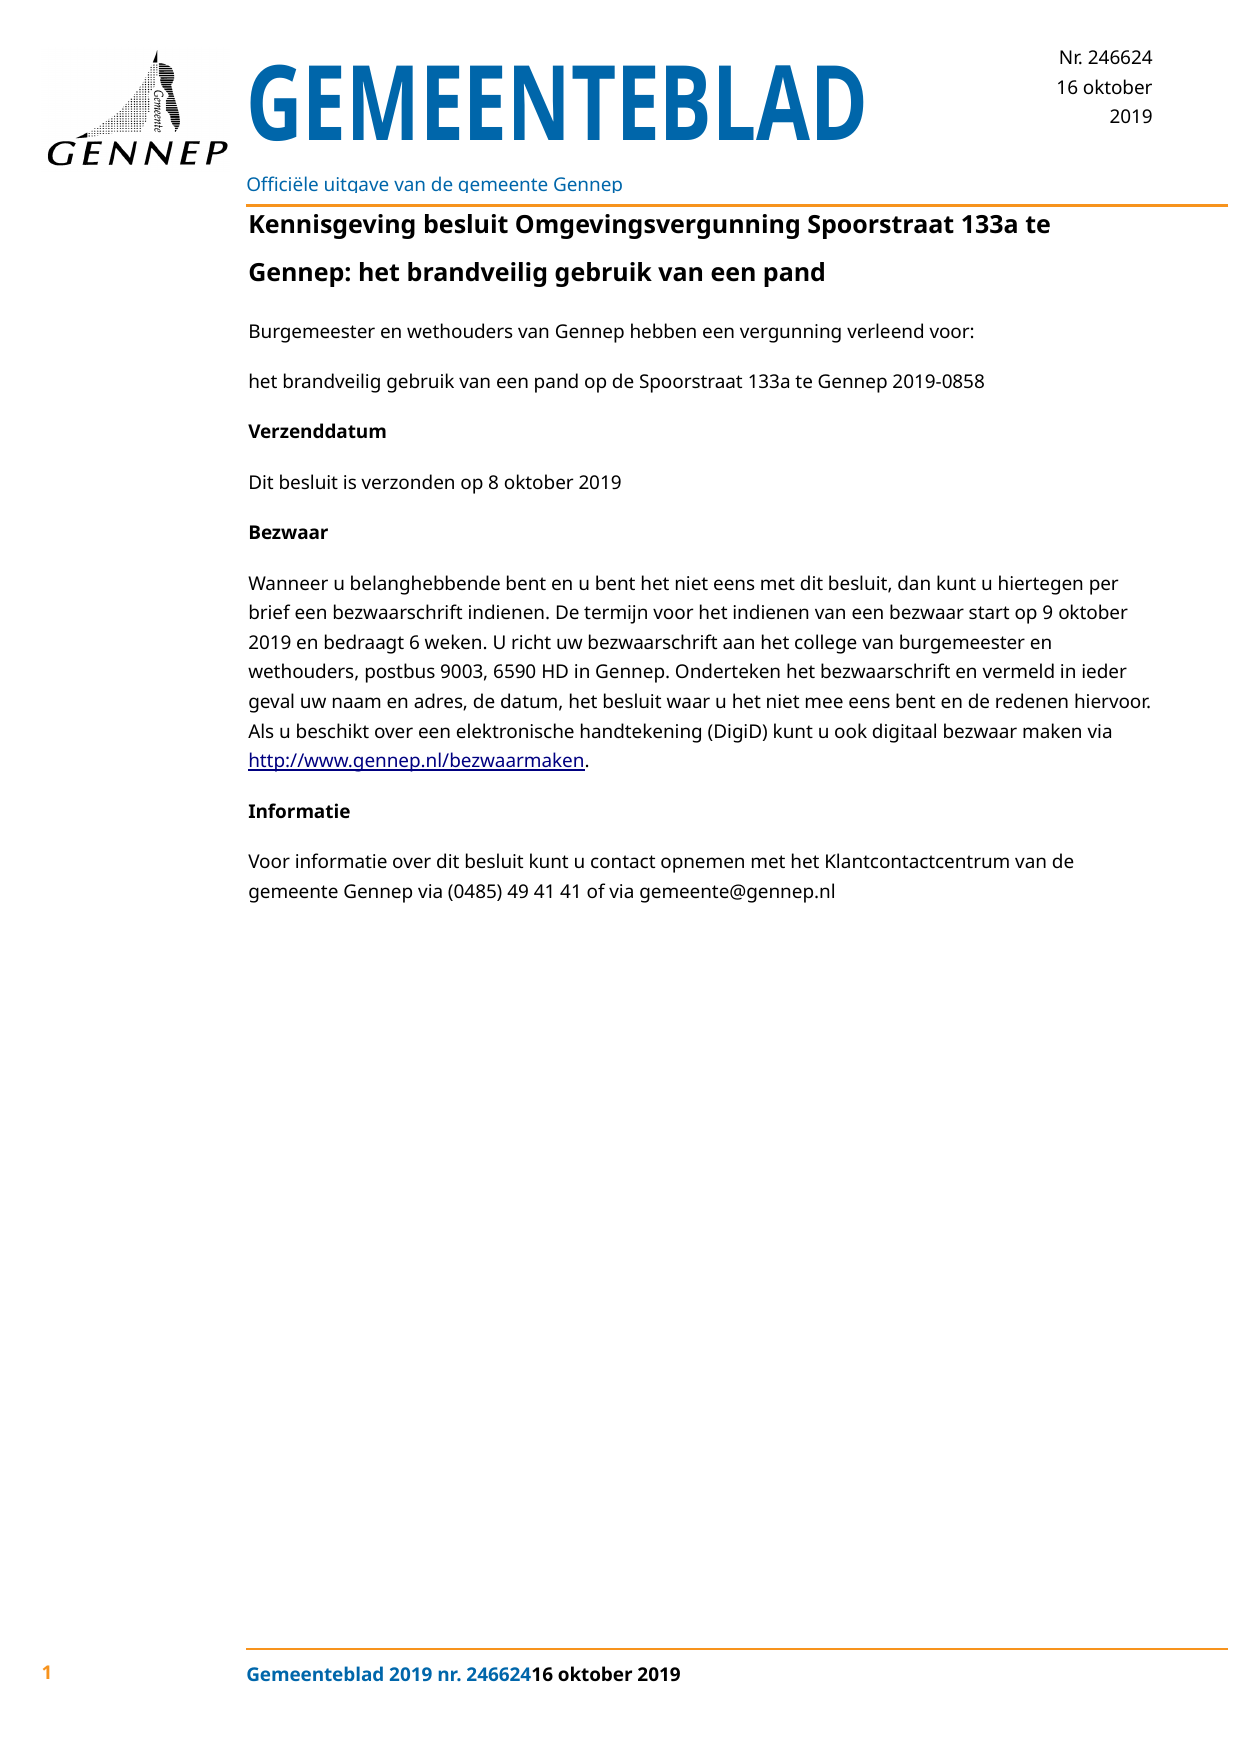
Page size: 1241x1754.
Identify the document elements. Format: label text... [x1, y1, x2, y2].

text Wanneer u belanghebbende bent en u bent het niet eens met dit besluit, dan kunt u hiertegen per brief een bezwaarschrift indienen. De termijn voor het indienen van een bezwaar start op 9 oktober 2019 en bedraagt 6 weken. U richt uw bezwaarschrift aan het college van burgemeester en wethouders, postbus 9003, 6590 HD in Gennep. Onderteken het bezwaarschrift en vermeld in ieder geval uw naam en adres, de datum, het besluit waar u het niet mee eens bent en de redenen hiervoor. Als u beschikt over een elektronische handtekening (DigiD) kunt u ook digitaal bezwaar maken via http://www.gennep.nl/bezwaarmaken. [248, 570, 1152, 773]
text het brandveilig gebruik van een pand op de Spoorstraat 133a te Gennep 2019-0858 [248, 368, 1152, 394]
text Burgemeester en wethouders van Gennep hebben een vergunning verleend voor: [248, 318, 1152, 344]
text Dit besluit is verzonden op 8 oktober 2019 [248, 469, 1152, 495]
picture [41, 47, 231, 172]
text Bezwaar [248, 519, 1152, 545]
text Verzenddatum [248, 419, 1152, 444]
text Voor informatie over dit besluit kunt u contact opnemen met het Klantcontactcentrum van de gemeente Gennep via (0485) 49 41 41 of via gemeente@gennep.nl [248, 848, 1152, 904]
text Informatie [248, 798, 1152, 824]
text Kennisgeving besluit Omgevingsvergunning Spoorstraat 133a te Gennep: het brandveilig gebruik van een pand [248, 207, 1152, 288]
